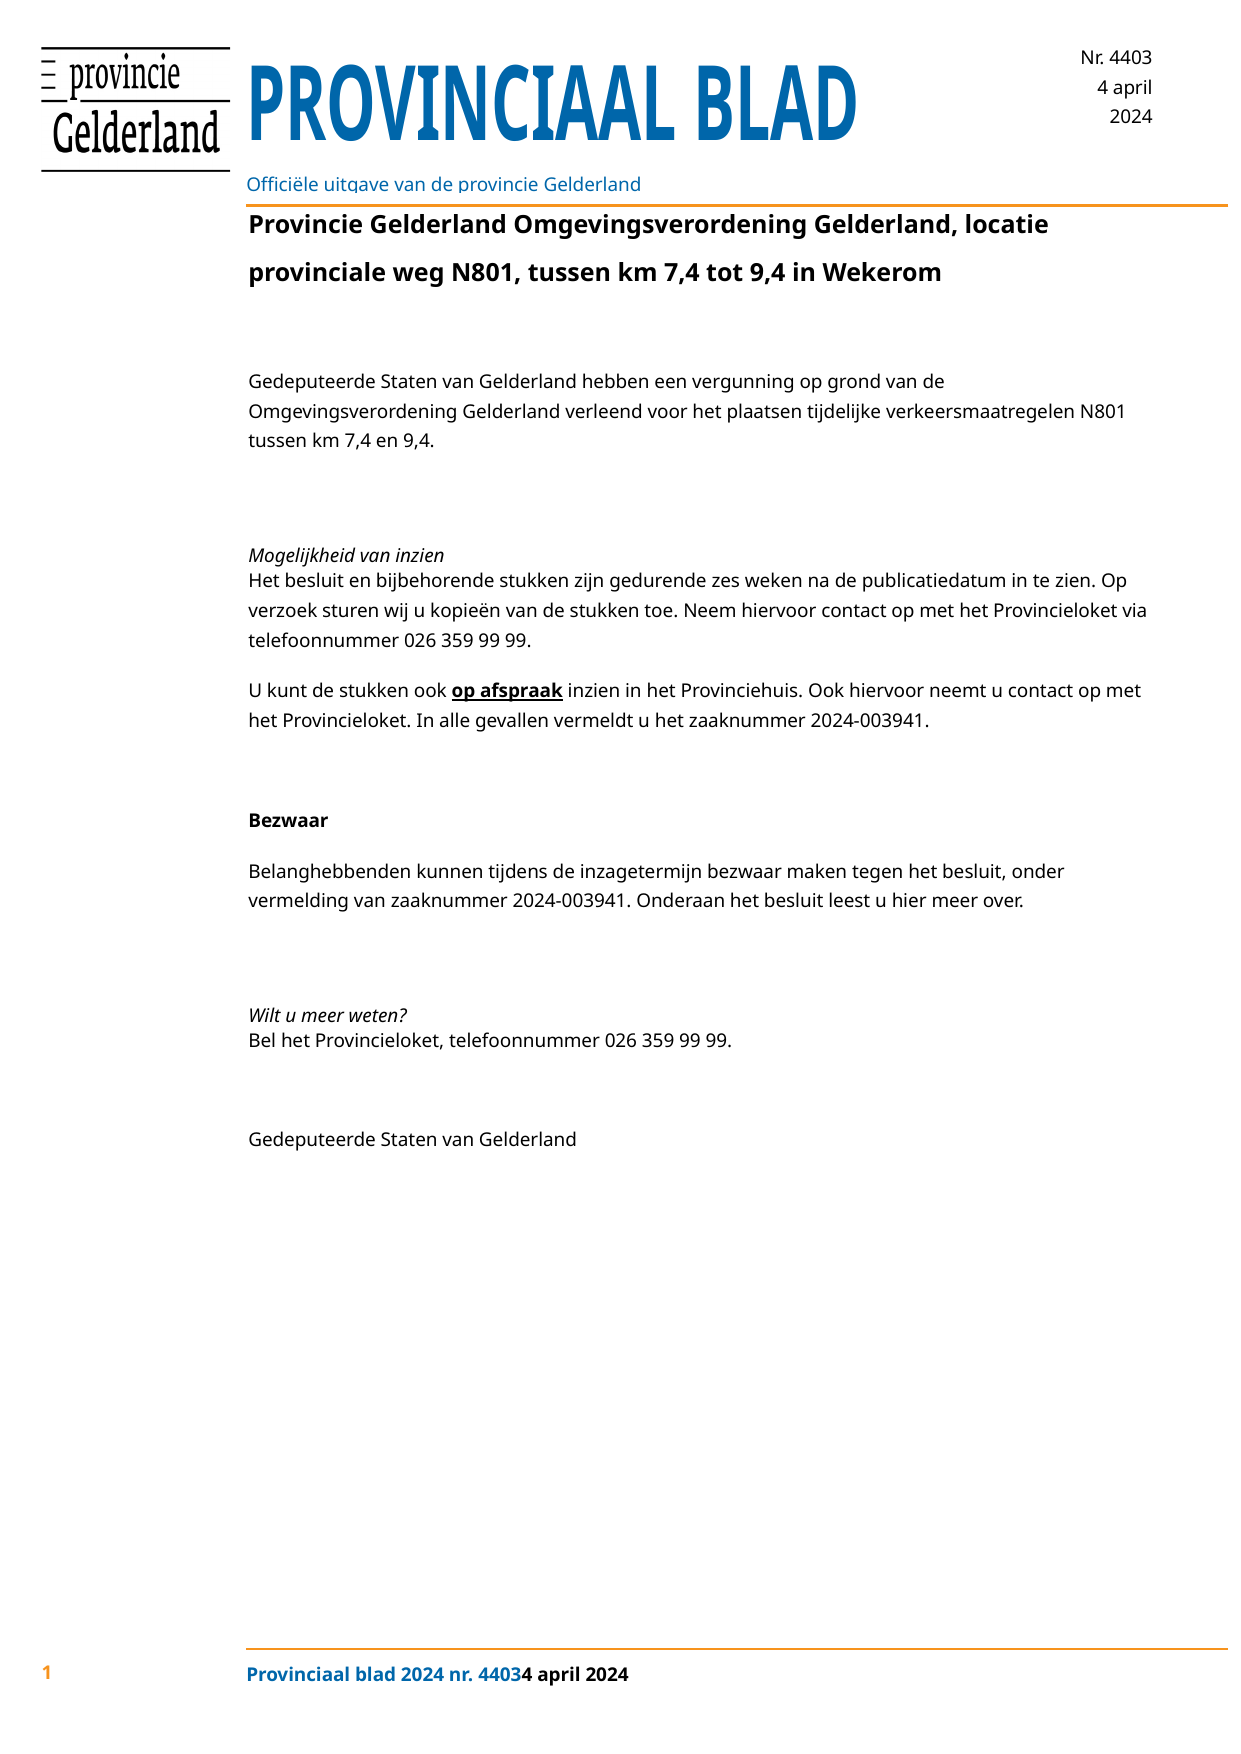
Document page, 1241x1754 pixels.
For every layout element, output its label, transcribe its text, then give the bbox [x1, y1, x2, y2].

text Belanghebbenden kunnen tijdens de inzagetermijn bezwaar maken tegen het besluit, onder vermelding van zaaknummer 2024-003941. Onderaan het besluit leest u hier meer over. [248, 858, 1152, 913]
text Provincie Gelderland Omgevingsverordening Gelderland, locatie provinciale weg N801, tussen km 7,4 tot 9,4 in Wekerom [248, 207, 1152, 288]
text Wilt u meer weten? [248, 1002, 1152, 1028]
text Bel het Provincieloket, telefoonnummer 026 359 99 99. [248, 1028, 1152, 1053]
text Bezwaar [248, 808, 1152, 833]
text Het besluit en bijbehorende stukken zijn gedurende zes weken na de publicatiedatum in te zien. Op verzoek sturen wij u kopieën van de stukken toe. Neem hiervoor contact op met het Provincieloket via telefoonnummer 026 359 99 99. [248, 568, 1152, 652]
picture [41, 47, 231, 172]
text Gedeputeerde Staten van Gelderland [248, 1126, 1152, 1152]
text Mogelijkheid van inzien [248, 542, 1152, 568]
text U kunt de stukken ook op afspraak inzien in het Provinciehuis. Ook hiervoor neemt u contact op met het Provincieloket. In alle gevallen vermeldt u het zaaknummer 2024-003941. [248, 677, 1152, 732]
text Gedeputeerde Staten van Gelderland hebben een vergunning op grond van de Omgevingsverordening Gelderland verleend voor het plaatsen tijdelijke verkeersmaatregelen N801 tussen km 7,4 en 9,4. [248, 368, 1152, 453]
